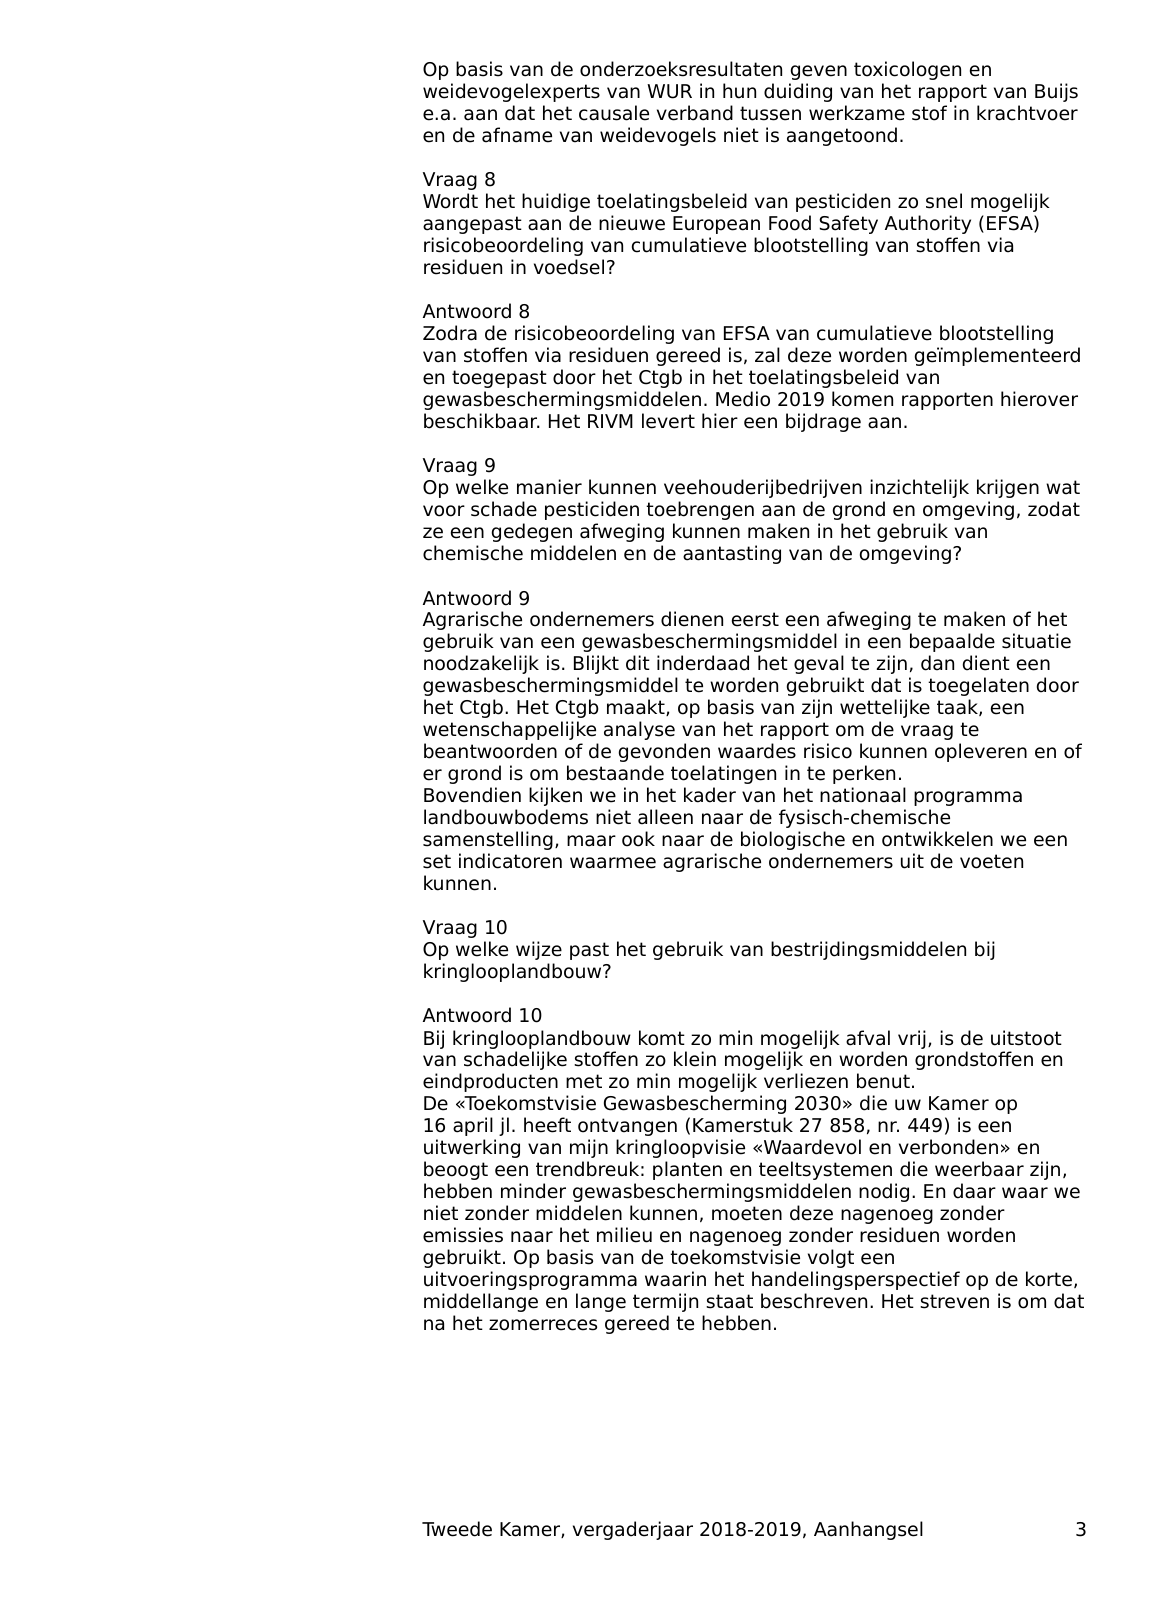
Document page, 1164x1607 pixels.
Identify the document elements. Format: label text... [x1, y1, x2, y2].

text Op welke manier kunnen veehouderijbedrijven inzichtelijk krijgen wat voor schade pesticiden toebrengen aan de grond en omgeving, zodat ze een gedegen afweging kunnen maken in het gebruik van chemische middelen en de aantasting van de omgeving? [422, 477, 1087, 565]
text Op welke wijze past het gebruik van bestrijdingsmiddelen bij kringlooplandbouw? [422, 939, 1087, 983]
text Bovendien kijken we in het kader van het nationaal programma landbouwbodems niet alleen naar de fysisch-chemische samenstelling, maar ook naar de biologische en ontwikkelen we een set indicatoren waarmee agrarische ondernemers uit de voeten kunnen. [422, 785, 1087, 895]
text Vraag 9 [422, 455, 1087, 477]
text Antwoord 8 [422, 301, 1087, 323]
text De «Toekomstvisie Gewasbescherming 2030» die uw Kamer op 16 april jl. heeft ontvangen (Kamerstuk 27 858, nr. 449) is een uitwerking van mijn kringloopvisie «Waardevol en verbonden» en beoogt een trendbreuk: planten en teeltsystemen die weerbaar zijn, hebben minder gewasbeschermingsmiddelen nodig. En daar waar we niet zonder middelen kunnen, moeten deze nagenoeg zonder emissies naar het milieu en nagenoeg zonder residuen worden gebruikt. Op basis van de toekomstvisie volgt een uitvoeringsprogramma waarin het handelingsperspectief op de korte, middellange en lange termijn staat beschreven. Het streven is om dat na het zomerreces gereed te hebben. [422, 1093, 1087, 1335]
text Zodra de risicobeoordeling van EFSA van cumulatieve blootstelling van stoffen via residuen gereed is, zal deze worden geïmplementeerd en toegepast door het Ctgb in het toelatingsbeleid van gewasbeschermingsmiddelen. Medio 2019 komen rapporten hierover beschikbaar. Het RIVM levert hier een bijdrage aan. [422, 323, 1087, 433]
text Vraag 8 [422, 169, 1087, 191]
text Wordt het huidige toelatingsbeleid van pesticiden zo snel mogelijk aangepast aan de nieuwe European Food Safety Authority (EFSA) risicobeoordeling van cumulatieve blootstelling van stoffen via residuen in voedsel? [422, 191, 1087, 279]
text Vraag 10 [422, 917, 1087, 939]
text Agrarische ondernemers dienen eerst een afweging te maken of het gebruik van een gewasbeschermingsmiddel in een bepaalde situatie noodzakelijk is. Blijkt dit inderdaad het geval te zijn, dan dient een gewasbeschermingsmiddel te worden gebruikt dat is toegelaten door het Ctgb. Het Ctgb maakt, op basis van zijn wettelijke taak, een wetenschappelijke analyse van het rapport om de vraag te beantwoorden of de gevonden waardes risico kunnen opleveren en of er grond is om bestaande toelatingen in te perken. [422, 609, 1087, 785]
text Antwoord 9 [422, 587, 1087, 609]
text Op basis van de onderzoeksresultaten geven toxicologen en weidevogelexperts van WUR in hun duiding van het rapport van Buijs e.a. aan dat het causale verband tussen werkzame stof in krachtvoer en de afname van weidevogels niet is aangetoond. [422, 59, 1087, 147]
text Antwoord 10 [422, 1005, 1087, 1027]
text Bij kringlooplandbouw komt zo min mogelijk afval vrij, is de uitstoot van schadelijke stoffen zo klein mogelijk en worden grondstoffen en eindproducten met zo min mogelijk verliezen benut. [422, 1027, 1087, 1093]
